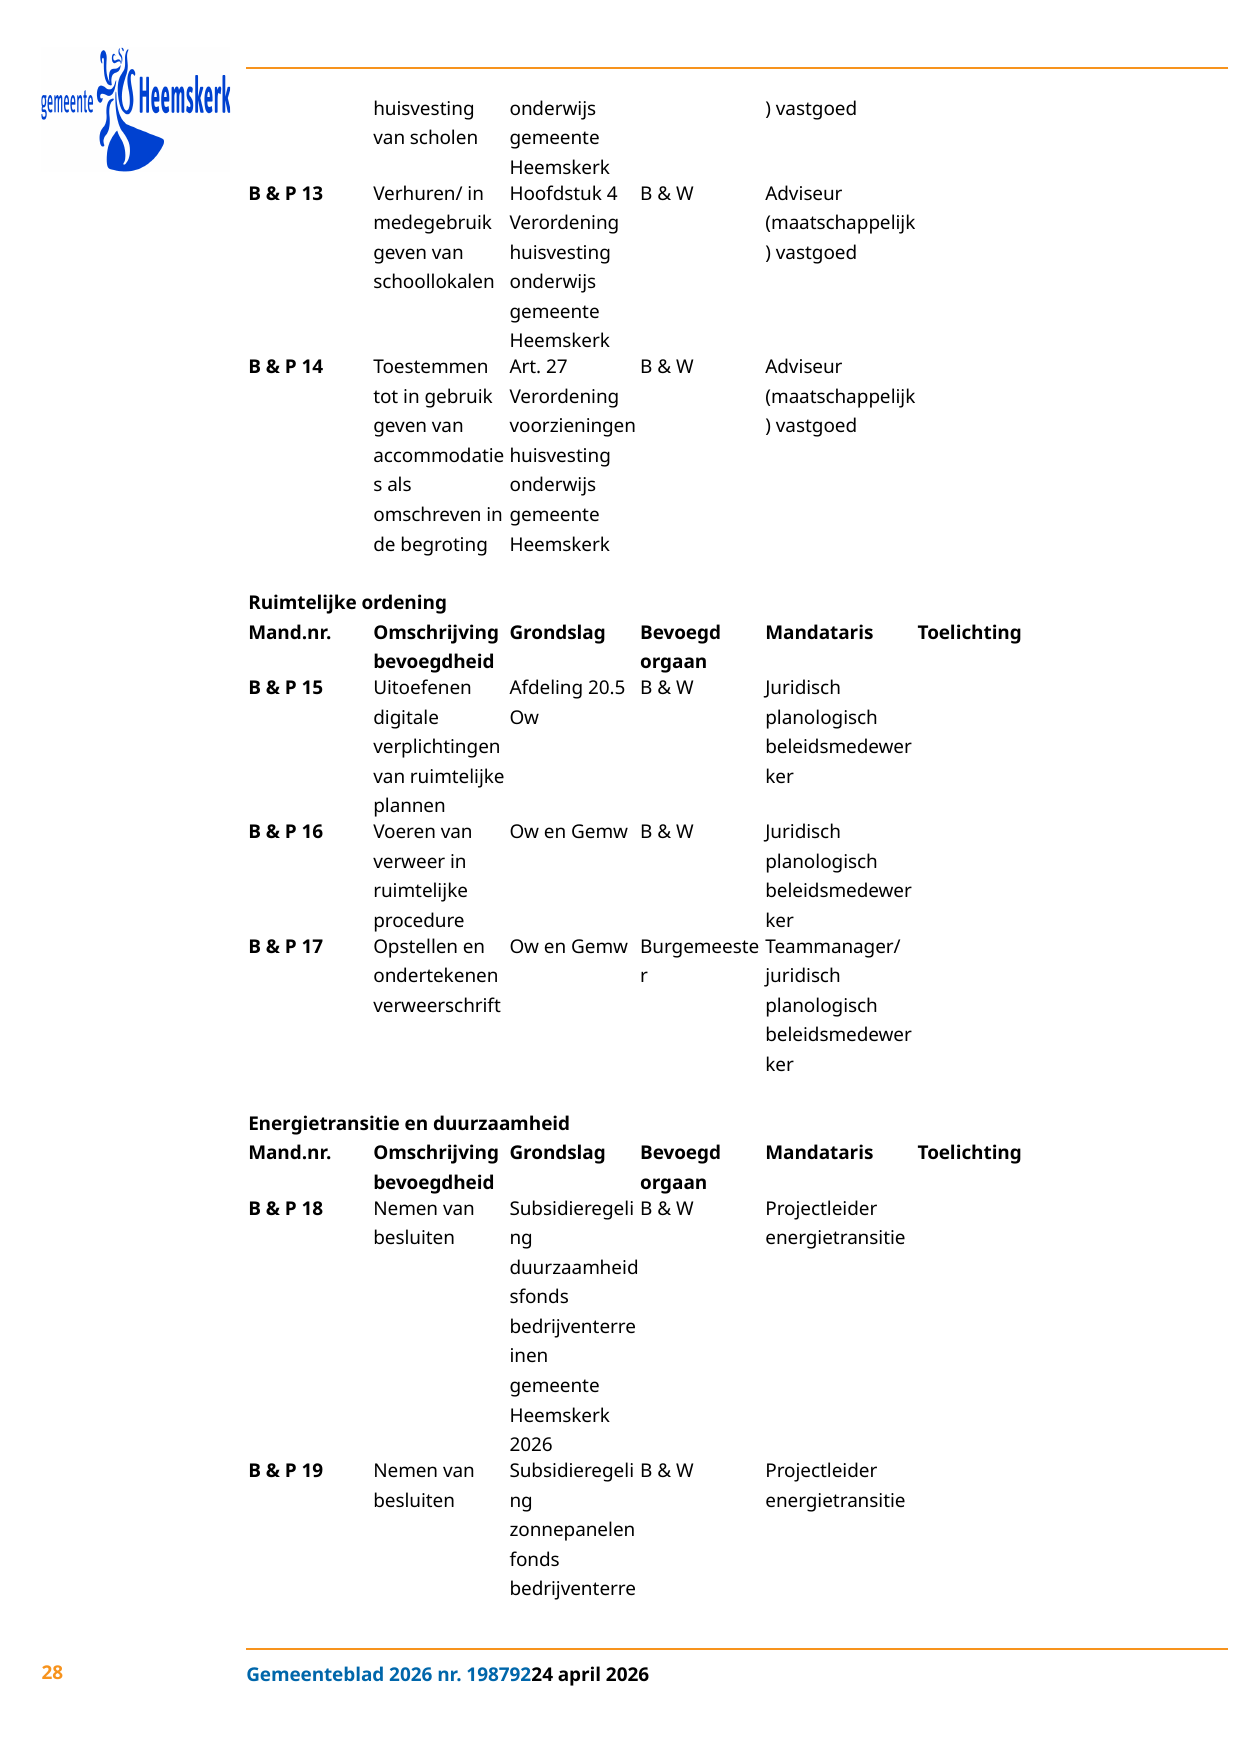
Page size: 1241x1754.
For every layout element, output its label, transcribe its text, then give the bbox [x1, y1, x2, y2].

picture [41, 47, 231, 172]
table_header Grondslag [509, 1140, 640, 1195]
table_cell [918, 353, 1152, 557]
table_header Mandataris [765, 619, 917, 674]
table_cell Projectleider energietransitie [765, 1457, 917, 1601]
table_cell Adviseur (maatschappelijk) vastgoed [765, 353, 917, 557]
table_cell [918, 95, 1152, 180]
table_header Bevoegd orgaan [640, 1140, 765, 1195]
table_header Bevoegd orgaan [640, 619, 765, 674]
table_header Grondslag [509, 619, 640, 674]
table_cell [918, 1195, 1152, 1457]
table_cell Subsidieregeling duurzaamheidsfonds bedrijventerreinen gemeente Heemskerk 2026 [509, 1195, 640, 1457]
table_cell Toestemmen tot in gebruik geven van accommodaties als omschreven in de begroting [373, 353, 509, 557]
table_cell Hoofdstuk 4 Verordening huisvesting onderwijs gemeente Heemskerk [509, 180, 640, 353]
table_header Toelichting [918, 1140, 1152, 1195]
text Energietransitie en duurzaamheid [248, 1110, 1152, 1136]
table_cell [918, 1457, 1152, 1601]
table_cell B & P 15 [248, 674, 373, 818]
table_cell B & P 18 [248, 1195, 373, 1457]
table_cell Ow en Gemw [509, 819, 640, 933]
text Ruimtelijke ordening [248, 589, 1152, 615]
table_cell B & W [640, 1457, 765, 1601]
table_cell Projectleider energietransitie [765, 1195, 917, 1457]
table_cell B & W [640, 353, 765, 557]
table_cell Verhuren/ in medegebruik geven van schoollokalen [373, 180, 509, 353]
table_cell Afdeling 20.5 Ow [509, 674, 640, 818]
table_cell B & W [640, 1195, 765, 1457]
table_cell Voeren van verweer in ruimtelijke procedure [373, 819, 509, 933]
table_cell huisvesting van scholen [373, 95, 509, 180]
table_cell [640, 95, 765, 180]
table_cell [918, 933, 1152, 1077]
table_cell [918, 180, 1152, 353]
table_cell Juridisch planologisch beleidsmedewerker [765, 819, 917, 933]
table_header Mand.nr. [248, 1140, 373, 1195]
table_cell B & W [640, 674, 765, 818]
table_cell Art. 27 Verordening voorzieningen huisvesting onderwijs gemeente Heemskerk [509, 353, 640, 557]
table_cell Uitoefenen digitale verplichtingen van ruimtelijke plannen [373, 674, 509, 818]
table_cell Ow en Gemw [509, 933, 640, 1077]
table_cell Nemen van besluiten [373, 1195, 509, 1457]
table_cell Subsidieregeling zonnepanelenfonds bedrijventerre [509, 1457, 640, 1601]
table_cell ) vastgoed [765, 95, 917, 180]
table_cell [918, 674, 1152, 818]
table_header Omschrijving bevoegdheid [373, 619, 509, 674]
table_cell B & P 14 [248, 353, 373, 557]
table_cell [918, 819, 1152, 933]
table_cell Teammanager/ juridisch planologisch beleidsmedewerker [765, 933, 917, 1077]
table_cell Opstellen en ondertekenen verweerschrift [373, 933, 509, 1077]
table_cell B & P 17 [248, 933, 373, 1077]
table_cell B & W [640, 819, 765, 933]
table_cell B & P 16 [248, 819, 373, 933]
table_cell B & P 13 [248, 180, 373, 353]
table_cell onderwijs gemeente Heemskerk [509, 95, 640, 180]
table_header Toelichting [918, 619, 1152, 674]
table_cell Juridisch planologisch beleidsmedewerker [765, 674, 917, 818]
table_cell Burgemeester [640, 933, 765, 1077]
table_cell B & P 19 [248, 1457, 373, 1601]
table_header Mandataris [765, 1140, 917, 1195]
table_header Mand.nr. [248, 619, 373, 674]
table_header Omschrijving bevoegdheid [373, 1140, 509, 1195]
table_cell Nemen van besluiten [373, 1457, 509, 1601]
table_cell [248, 95, 373, 180]
table_cell B & W [640, 180, 765, 353]
table_cell Adviseur (maatschappelijk) vastgoed [765, 180, 917, 353]
